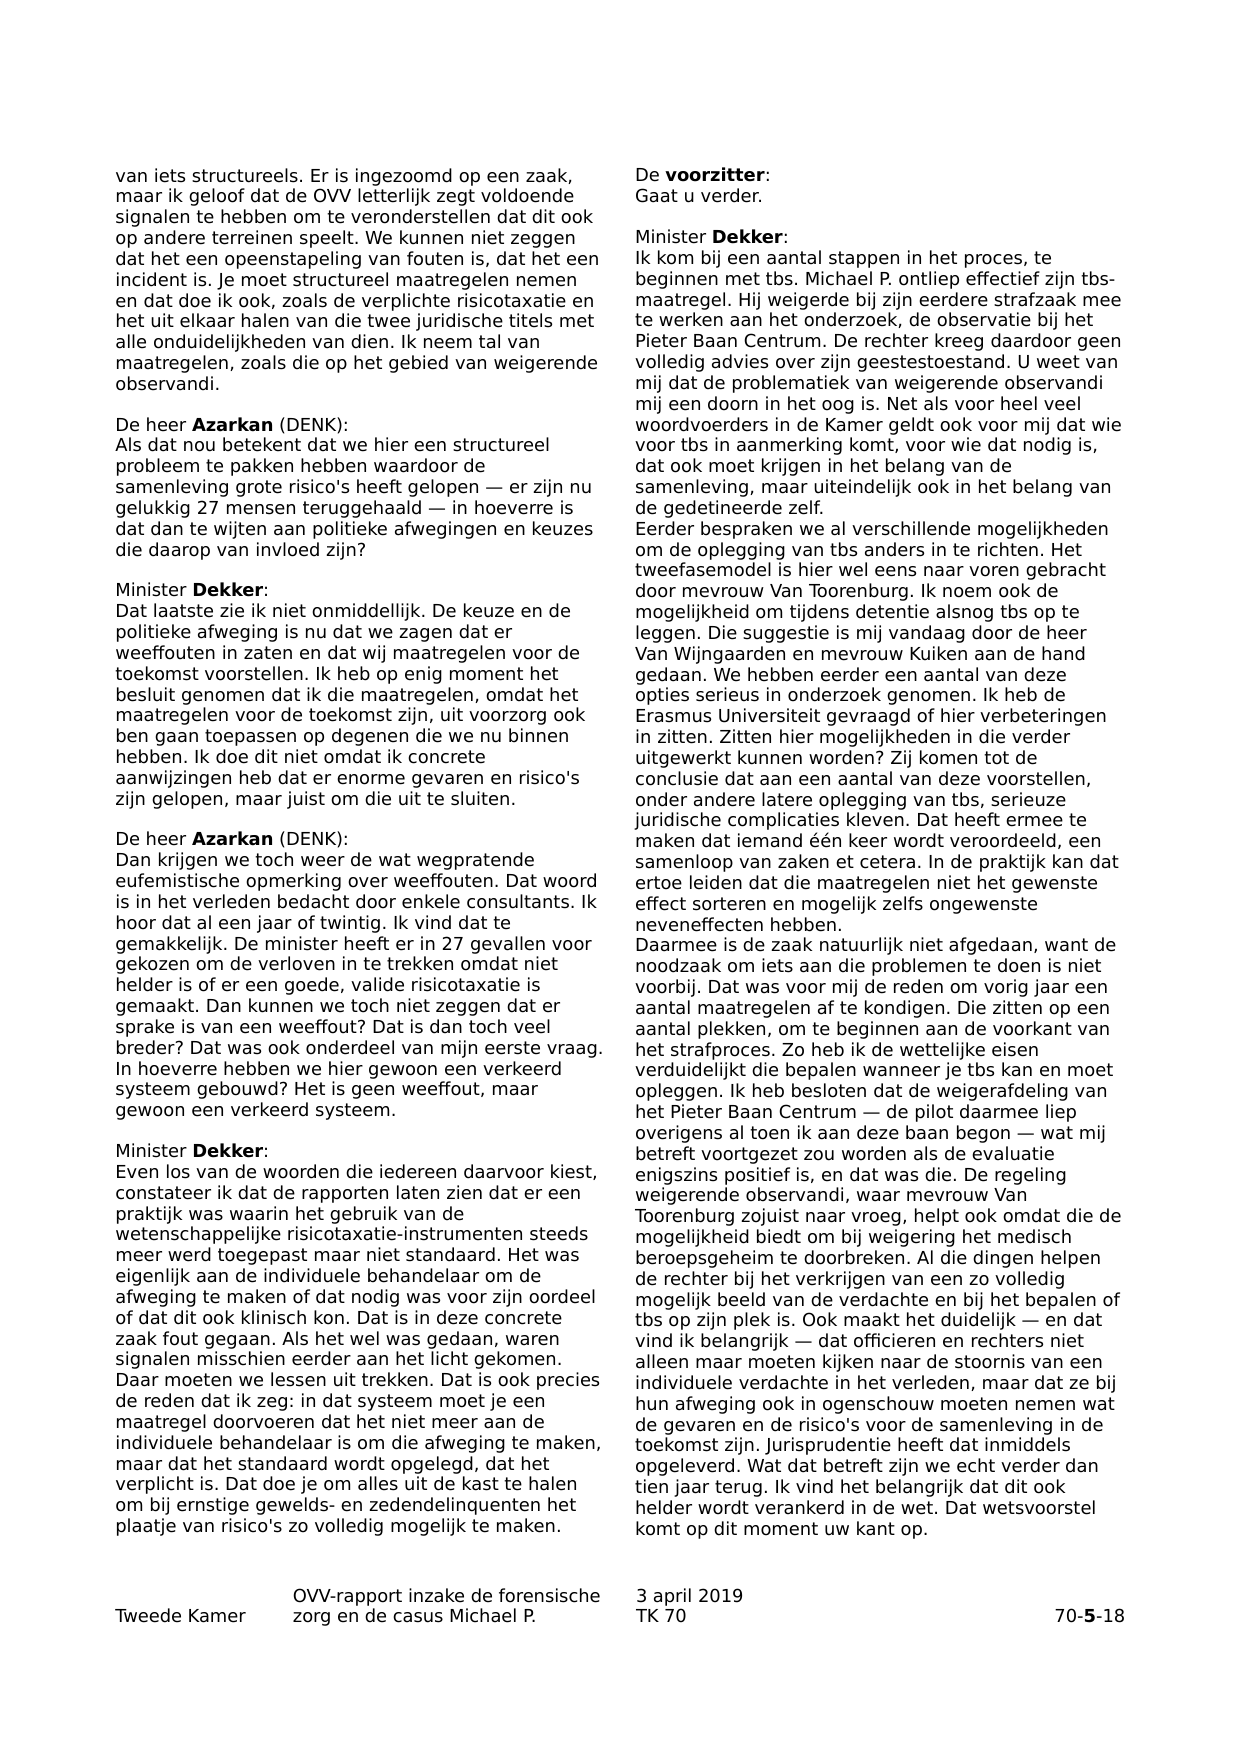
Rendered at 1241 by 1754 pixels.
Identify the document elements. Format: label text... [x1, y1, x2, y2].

text Minister Dekker: [115, 580, 605, 601]
text De voorzitter: [635, 165, 1125, 186]
text Gaat u verder. [635, 186, 1125, 207]
text van iets structureels. Er is ingezoomd op een zaak, maar ik geloof dat de OVV letterlijk zegt voldoende signalen te hebben om te veronderstellen dat dit ook op andere terreinen speelt. We kunnen niet zeggen dat het een opeenstapeling van fouten is, dat het een incident is. Je moet structureel maatregelen nemen en dat doe ik ook, zoals de verplichte risicotaxatie en het uit elkaar halen van die twee juridische titels met alle onduidelijkheden van dien. Ik neem tal van maatregelen, zoals die op het gebied van weigerende observandi. [115, 165, 605, 394]
text De heer Azarkan (DENK): [115, 414, 605, 435]
text Dat laatste zie ik niet onmiddellijk. De keuze en de politieke afweging is nu dat we zagen dat er weeffouten in zaten en dat wij maatregelen voor de toekomst voorstellen. Ik heb op enig moment het besluit genomen dat ik die maatregelen, omdat het maatregelen voor de toekomst zijn, uit voorzorg ook ben gaan toepassen op degenen die we nu binnen hebben. Ik doe dit niet omdat ik concrete aanwijzingen heb dat er enorme gevaren en risico's zijn gelopen, maar juist om die uit te sluiten. [115, 601, 605, 809]
text Minister Dekker: [115, 1141, 605, 1162]
text Eerder bespraken we al verschillende mogelijkheden om de oplegging van tbs anders in te richten. Het tweefasemodel is hier wel eens naar voren gebracht door mevrouw Van Toorenburg. Ik noem ook de mogelijkheid om tijdens detentie alsnog tbs op te leggen. Die suggestie is mij vandaag door de heer Van Wijngaarden en mevrouw Kuiken aan de hand gedaan. We hebben eerder een aantal van deze opties serieus in onderzoek genomen. Ik heb de Erasmus Universiteit gevraagd of hier verbeteringen in zitten. Zitten hier mogelijkheden in die verder uitgewerkt kunnen worden? Zij komen tot de conclusie dat aan een aantal van deze voorstellen, onder andere latere oplegging van tbs, serieuze juridische complicaties kleven. Dat heeft ermee te maken dat iemand één keer wordt veroordeeld, een samenloop van zaken et cetera. In de praktijk kan dat ertoe leiden dat die maatregelen niet het gewenste effect sorteren en mogelijk zelfs ongewenste neveneffecten hebben. [635, 518, 1125, 935]
text Daarmee is de zaak natuurlijk niet afgedaan, want de noodzaak om iets aan die problemen te doen is niet voorbij. Dat was voor mij de reden om vorig jaar een aantal maatregelen af te kondigen. Die zitten op een aantal plekken, om te beginnen aan de voorkant van het strafproces. Zo heb ik de wettelijke eisen verduidelijkt die bepalen wanneer je tbs kan en moet opleggen. Ik heb besloten dat de weigerafdeling van het Pieter Baan Centrum — de pilot daarmee liep overigens al toen ik aan deze baan begon — wat mij betreft voortgezet zou worden als de evaluatie enigszins positief is, en dat was die. De regeling weigerende observandi, waar mevrouw Van Toorenburg zojuist naar vroeg, helpt ook omdat die de mogelijkheid biedt om bij weigering het medisch beroepsgeheim te doorbreken. Al die dingen helpen de rechter bij het verkrijgen van een zo volledig mogelijk beeld van de verdachte en bij het bepalen of tbs op zijn plek is. Ook maakt het duidelijk — en dat vind ik belangrijk — dat officieren en rechters niet alleen maar moeten kijken naar de stoornis van een individuele verdachte in het verleden, maar dat ze bij hun afweging ook in ogenschouw moeten nemen wat de gevaren en de risico's voor de samenleving in de toekomst zijn. Jurisprudentie heeft dat inmiddels opgeleverd. Wat dat betreft zijn we echt verder dan tien jaar terug. Ik vind het belangrijk dat dit ook helder wordt verankerd in de wet. Dat wetsvoorstel komt op dit moment uw kant op. [635, 935, 1125, 1539]
text Als dat nou betekent dat we hier een structureel probleem te pakken hebben waardoor de samenleving grote risico's heeft gelopen — er zijn nu gelukkig 27 mensen teruggehaald — in hoeverre is dat dan te wijten aan politieke afwegingen en keuzes die daarop van invloed zijn? [115, 435, 605, 560]
text Even los van de woorden die iedereen daarvoor kiest, constateer ik dat de rapporten laten zien dat er een praktijk was waarin het gebruik van de wetenschappelijke risicotaxatie-instrumenten steeds meer werd toegepast maar niet standaard. Het was eigenlijk aan de individuele behandelaar om de afweging te maken of dat nodig was voor zijn oordeel of dat dit ook klinisch kon. Dat is in deze concrete zaak fout gegaan. Als het wel was gedaan, waren signalen misschien eerder aan het licht gekomen. Daar moeten we lessen uit trekken. Dat is ook precies de reden dat ik zeg: in dat systeem moet je een maatregel doorvoeren dat het niet meer aan de individuele behandelaar is om die afweging te maken, maar dat het standaard wordt opgelegd, dat het verplicht is. Dat doe je om alles uit de kast te halen om bij ernstige gewelds- en zedendelinquenten het plaatje van risico's zo volledig mogelijk te maken. [115, 1162, 605, 1537]
text Ik kom bij een aantal stappen in het proces, te beginnen met tbs. Michael P. ontliep effectief zijn tbs-maatregel. Hij weigerde bij zijn eerdere strafzaak mee te werken aan het onderzoek, de observatie bij het Pieter Baan Centrum. De rechter kreeg daardoor geen volledig advies over zijn geestestoestand. U weet van mij dat de problematiek van weigerende observandi mij een doorn in het oog is. Net als voor heel veel woordvoerders in de Kamer geldt ook voor mij dat wie voor tbs in aanmerking komt, voor wie dat nodig is, dat ook moet krijgen in het belang van de samenleving, maar uiteindelijk ook in het belang van de gedetineerde zelf. [635, 248, 1125, 518]
text De heer Azarkan (DENK): [115, 829, 605, 850]
text Minister Dekker: [635, 227, 1125, 248]
text Dan krijgen we toch weer de wat wegpratende eufemistische opmerking over weeffouten. Dat woord is in het verleden bedacht door enkele consultants. Ik hoor dat al een jaar of twintig. Ik vind dat te gemakkelijk. De minister heeft er in 27 gevallen voor gekozen om de verloven in te trekken omdat niet helder is of er een goede, valide risicotaxatie is gemaakt. Dan kunnen we toch niet zeggen dat er sprake is van een weeffout? Dat is dan toch veel breder? Dat was ook onderdeel van mijn eerste vraag. In hoeverre hebben we hier gewoon een verkeerd systeem gebouwd? Het is geen weeffout, maar gewoon een verkeerd systeem. [115, 850, 605, 1121]
